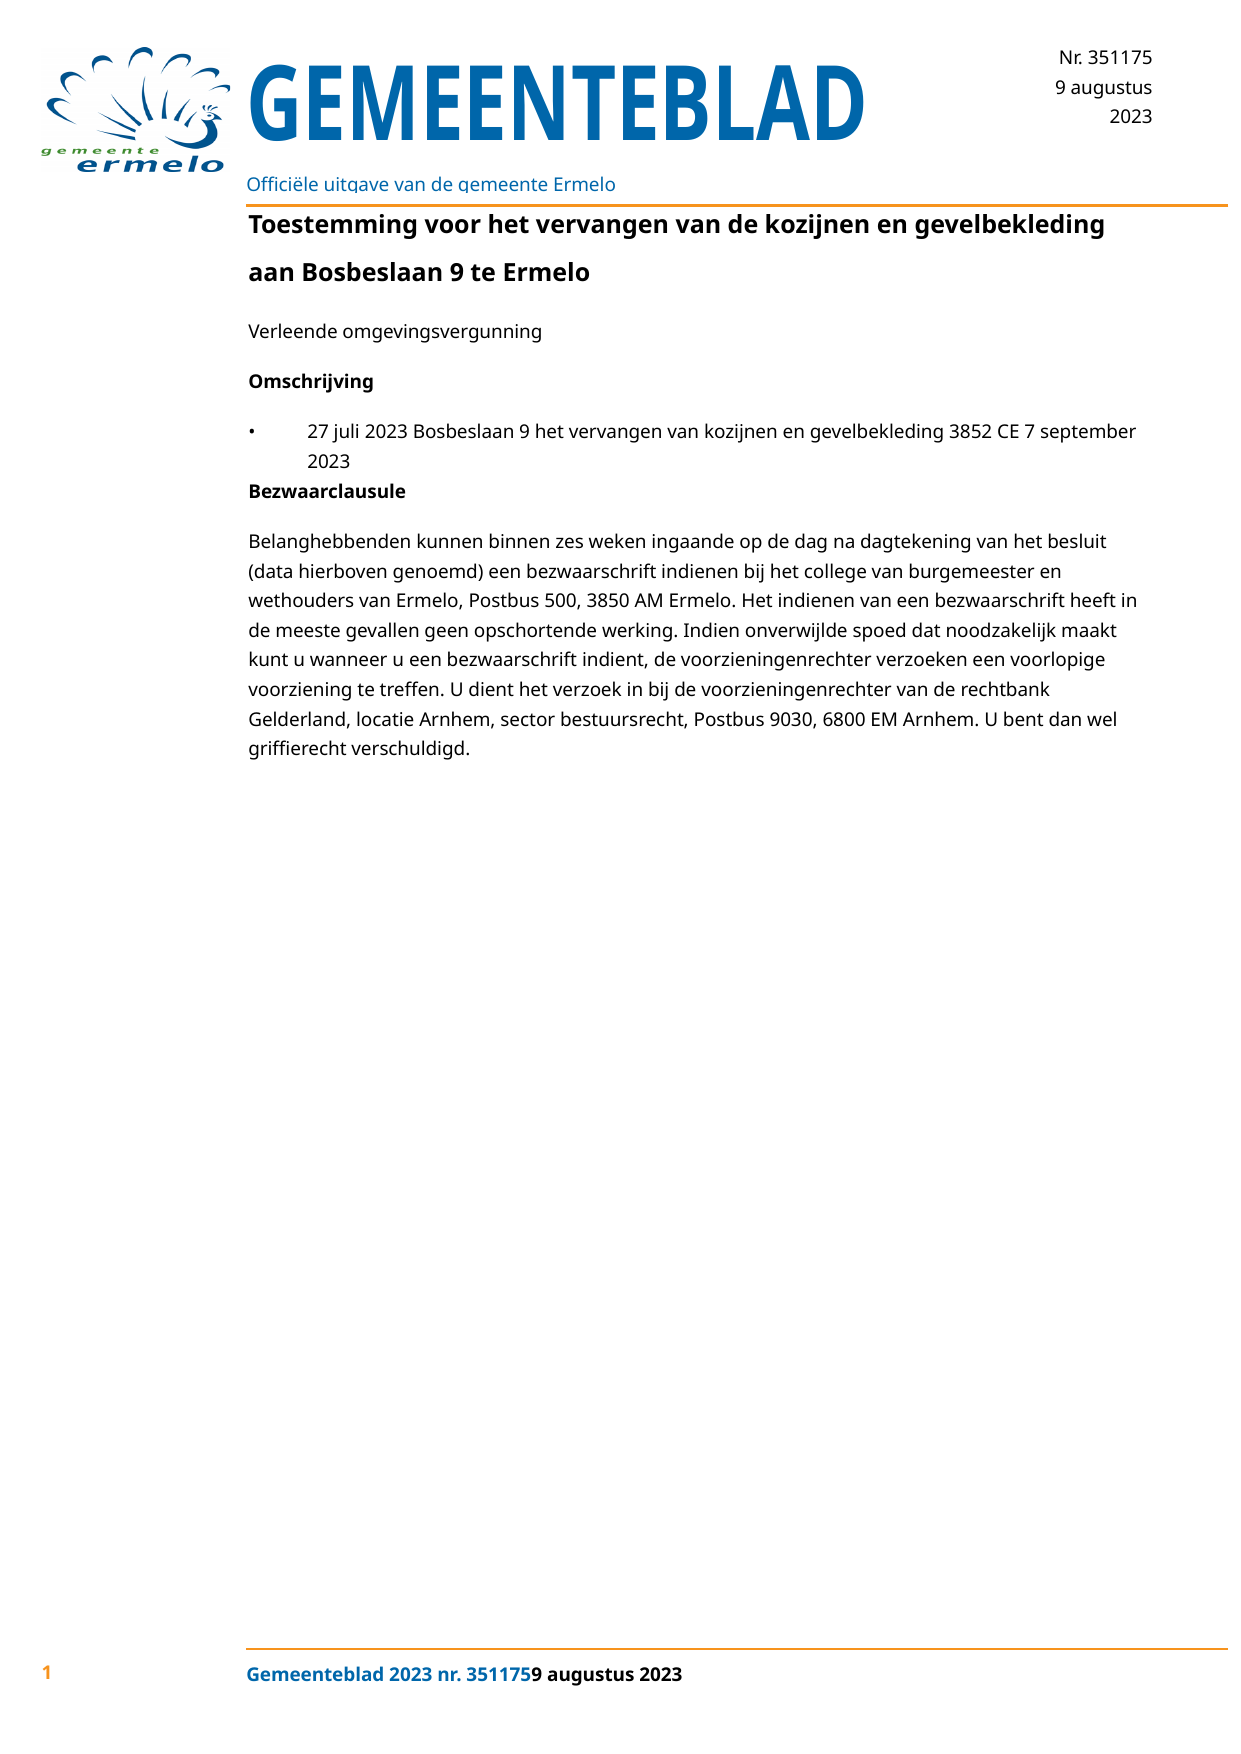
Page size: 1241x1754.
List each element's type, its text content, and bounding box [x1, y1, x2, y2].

text Toestemming voor het vervangen van de kozijnen en gevelbekleding aan Bosbeslaan 9 te Ermelo [248, 207, 1152, 288]
text Verleende omgevingsvergunning [248, 318, 1152, 344]
picture [41, 47, 231, 172]
text Omschrijving [248, 368, 1152, 394]
list 27 juli 2023 Bosbeslaan 9 het vervangen van kozijnen en gevelbekleding 3852 CE 7 september 2023 [248, 419, 1152, 474]
text Bezwaarclausule [248, 478, 1152, 504]
text Belanghebbenden kunnen binnen zes weken ingaande op de dag na dagtekening van het besluit (data hierboven genoemd) een bezwaarschrift indienen bij het college van burgemeester en wethouders van Ermelo, Postbus 500, 3850 AM Ermelo. Het indienen van een bezwaarschrift heeft in de meeste gevallen geen opschortende werking. Indien onverwijlde spoed dat noodzakelijk maakt kunt u wanneer u een bezwaarschrift indient, de voorzieningenrechter verzoeken een voorlopige voorziening te treffen. U dient het verzoek in bij de voorzieningenrechter van de rechtbank Gelderland, locatie Arnhem, sector bestuursrecht, Postbus 9030, 6800 EM Arnhem. U bent dan wel griffierecht verschuldigd. [248, 528, 1152, 761]
